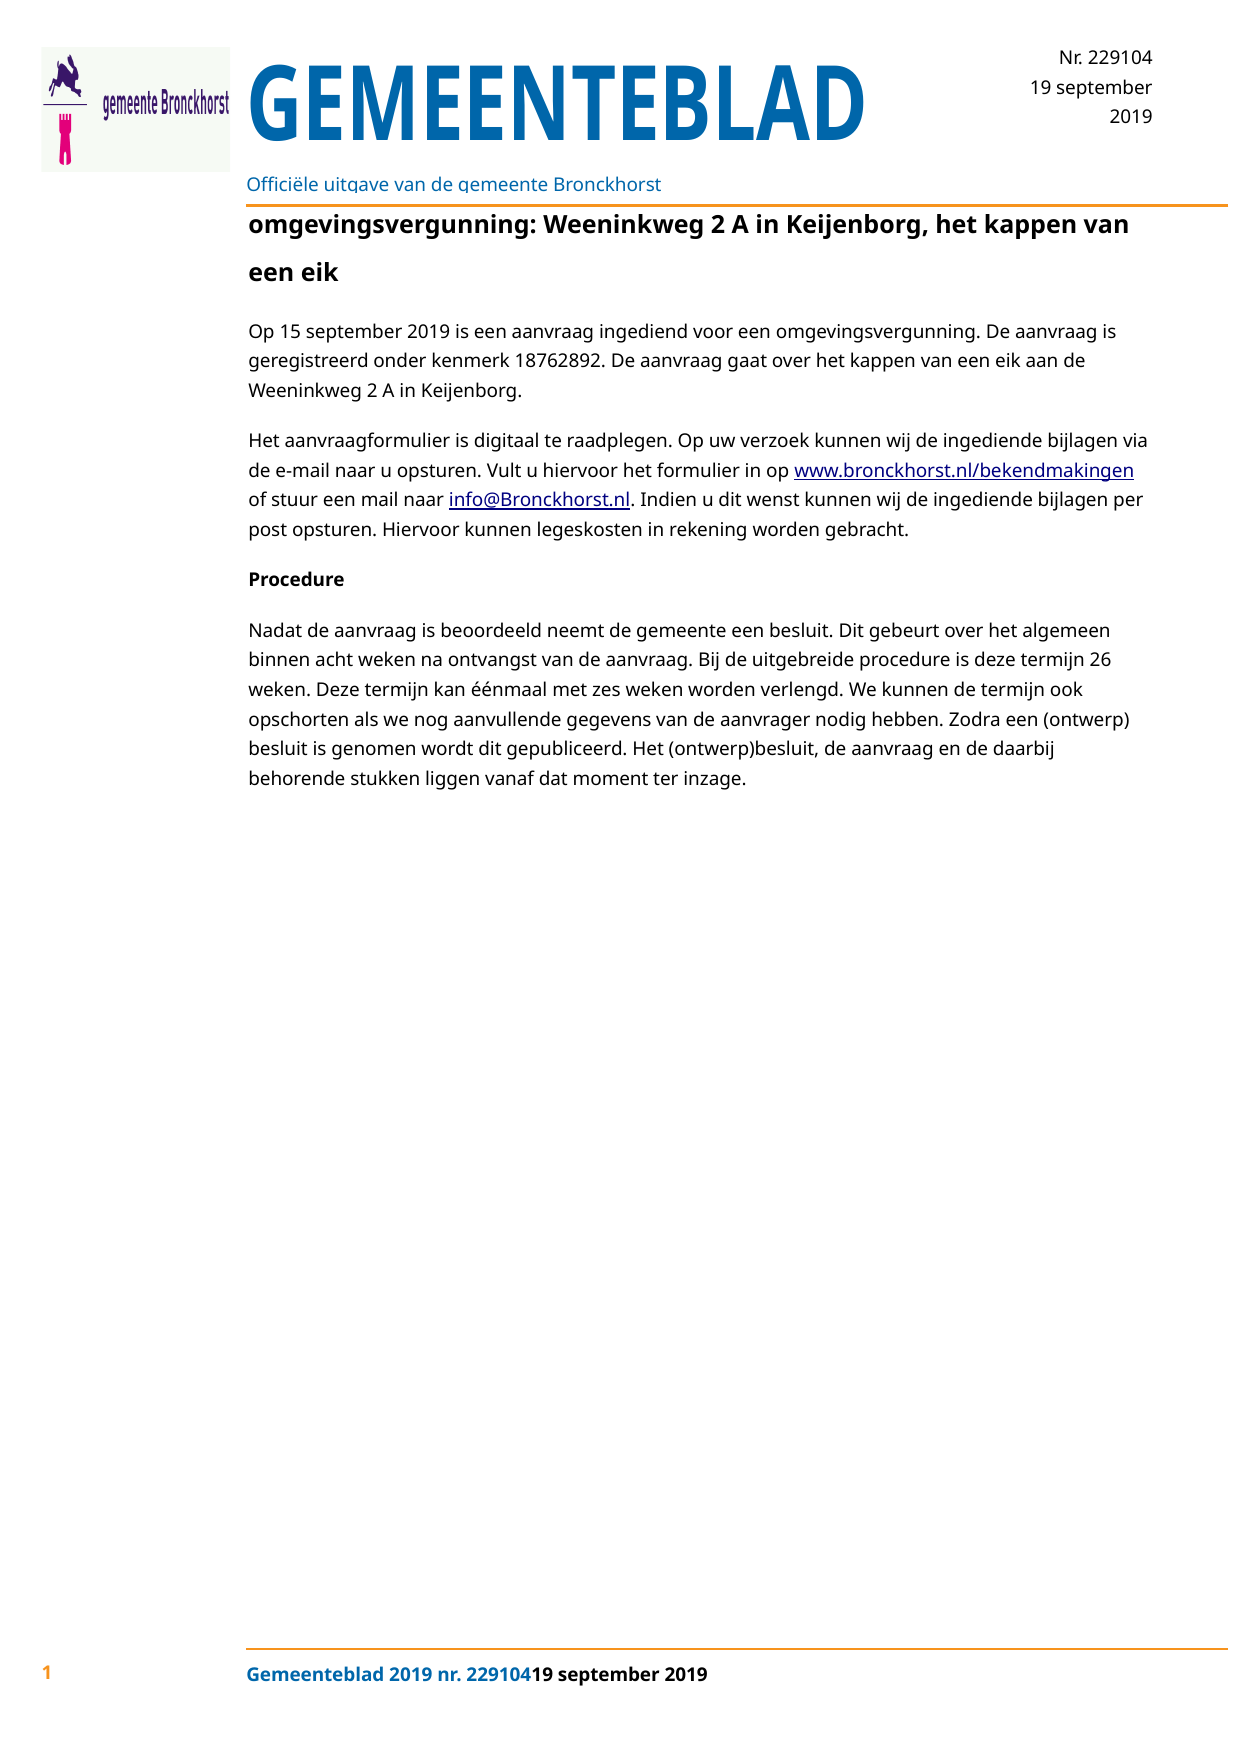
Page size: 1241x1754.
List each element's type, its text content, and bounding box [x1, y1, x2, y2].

text Nadat de aanvraag is beoordeeld neemt de gemeente een besluit. Dit gebeurt over het algemeen binnen acht weken na ontvangst van de aanvraag. Bij de uitgebreide procedure is deze termijn 26 weken. Deze termijn kan éénmaal met zes weken worden verlengd. We kunnen de termijn ook opschorten als we nog aanvullende gegevens van de aanvrager nodig hebben. Zodra een (ontwerp) besluit is genomen wordt dit gepubliceerd. Het (ontwerp)besluit, de aanvraag en de daarbij behorende stukken liggen vanaf dat moment ter inzage. [248, 617, 1152, 791]
text omgevingsvergunning: Weeninkweg 2 A in Keijenborg, het kappen van een eik [248, 207, 1152, 288]
text Op 15 september 2019 is een aanvraag ingediend voor een omgevingsvergunning. De aanvraag is geregistreerd onder kenmerk 18762892. De aanvraag gaat over het kappen van een eik aan de Weeninkweg 2 A in Keijenborg. [248, 318, 1152, 403]
picture [41, 47, 231, 172]
text Procedure [248, 567, 1152, 592]
text Het aanvraagformulier is digitaal te raadplegen. Op uw verzoek kunnen wij de ingediende bijlagen via de e-mail naar u opsturen. Vult u hiervoor het formulier in op www.bronckhorst.nl/bekendmakingen of stuur een mail naar info@Bronckhorst.nl. Indien u dit wenst kunnen wij de ingediende bijlagen per post opsturen. Hiervoor kunnen legeskosten in rekening worden gebracht. [248, 427, 1152, 542]
